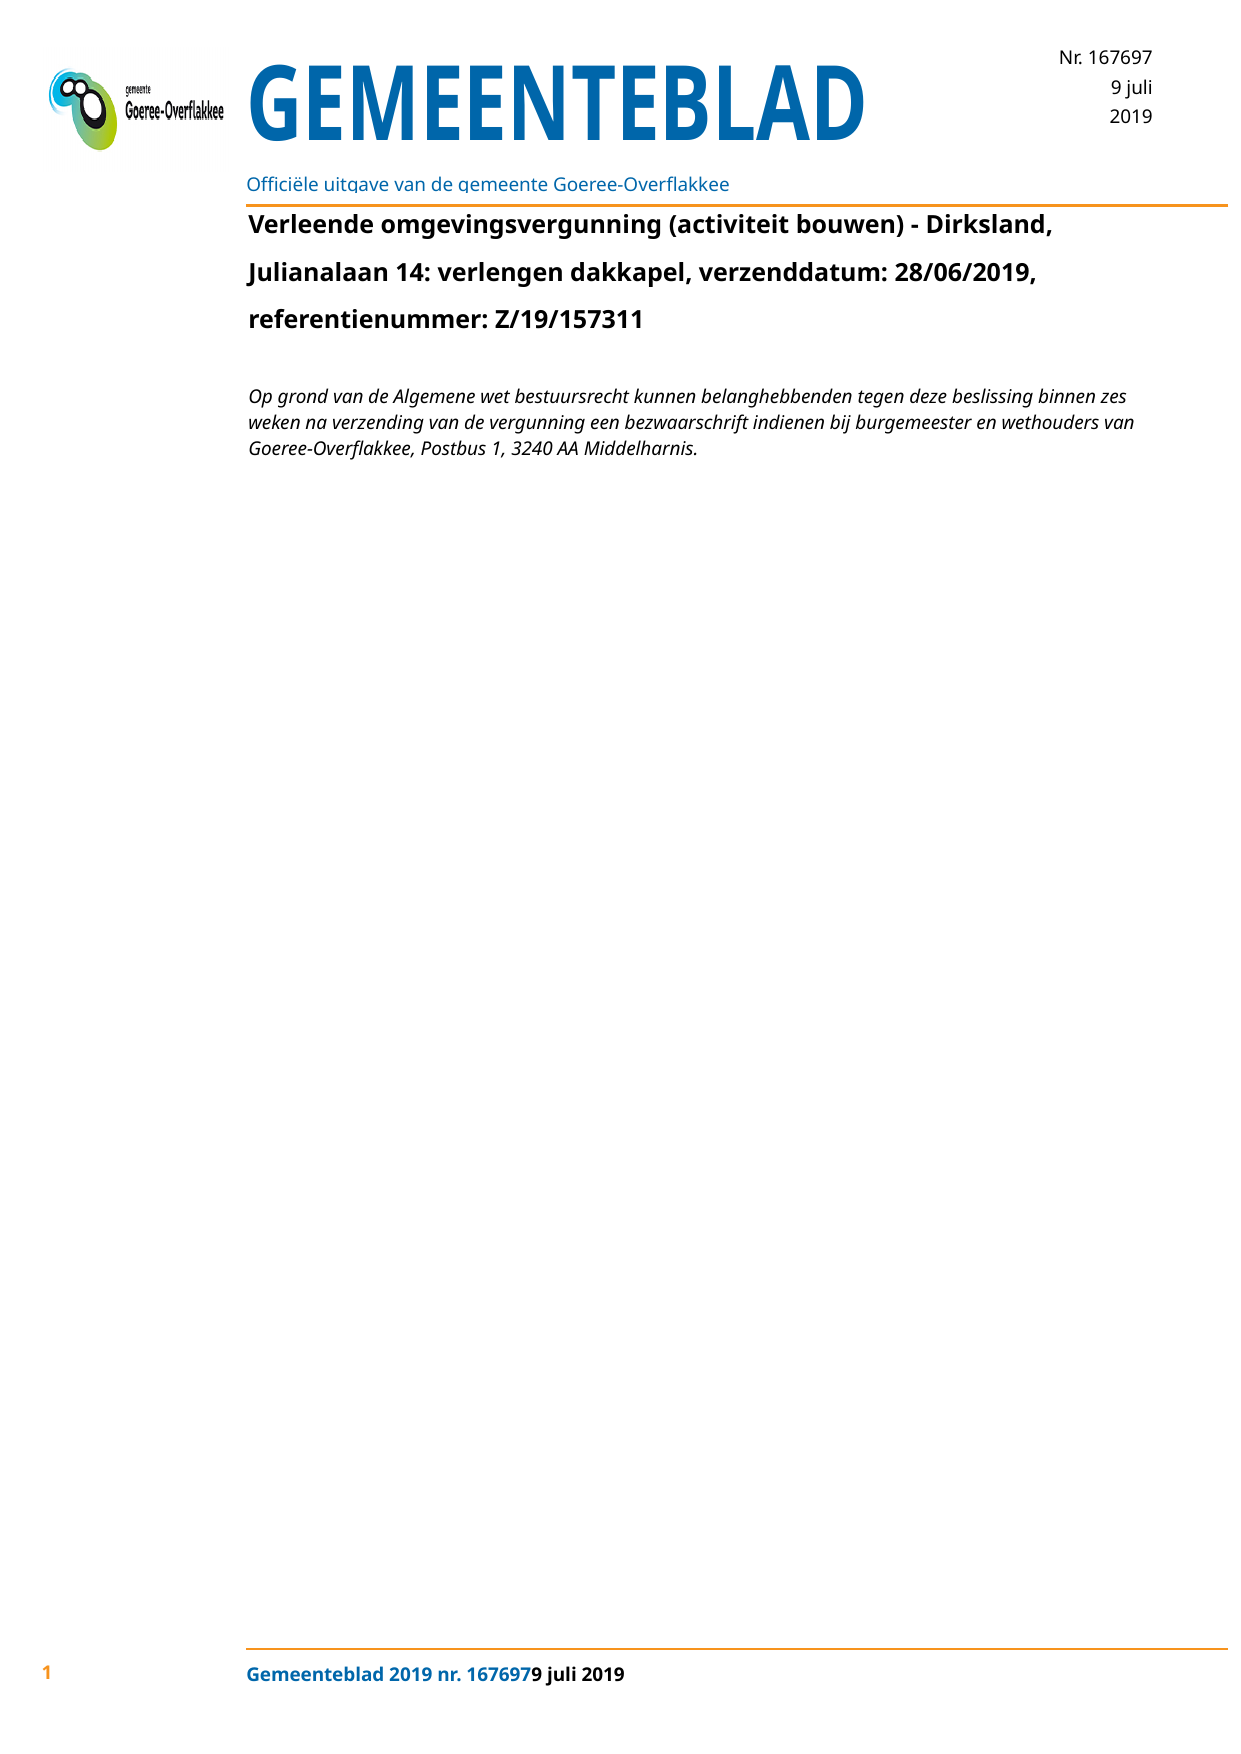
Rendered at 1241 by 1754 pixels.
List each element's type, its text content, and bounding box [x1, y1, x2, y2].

text Op grond van de Algemene wet bestuursrecht kunnen belanghebbenden tegen deze beslissing binnen zes weken na verzending van de vergunning een bezwaarschrift indienen bij burgemeester en wethouders van Goeree-Overflakkee, Postbus 1, 3240 AA Middelharnis. [248, 384, 1152, 461]
text Verleende omgevingsvergunning (activiteit bouwen) - Dirksland, Julianalaan 14: verlengen dakkapel, verzenddatum: 28/06/2019, referentienummer: Z/19/157311 [248, 207, 1152, 336]
picture [41, 47, 231, 172]
